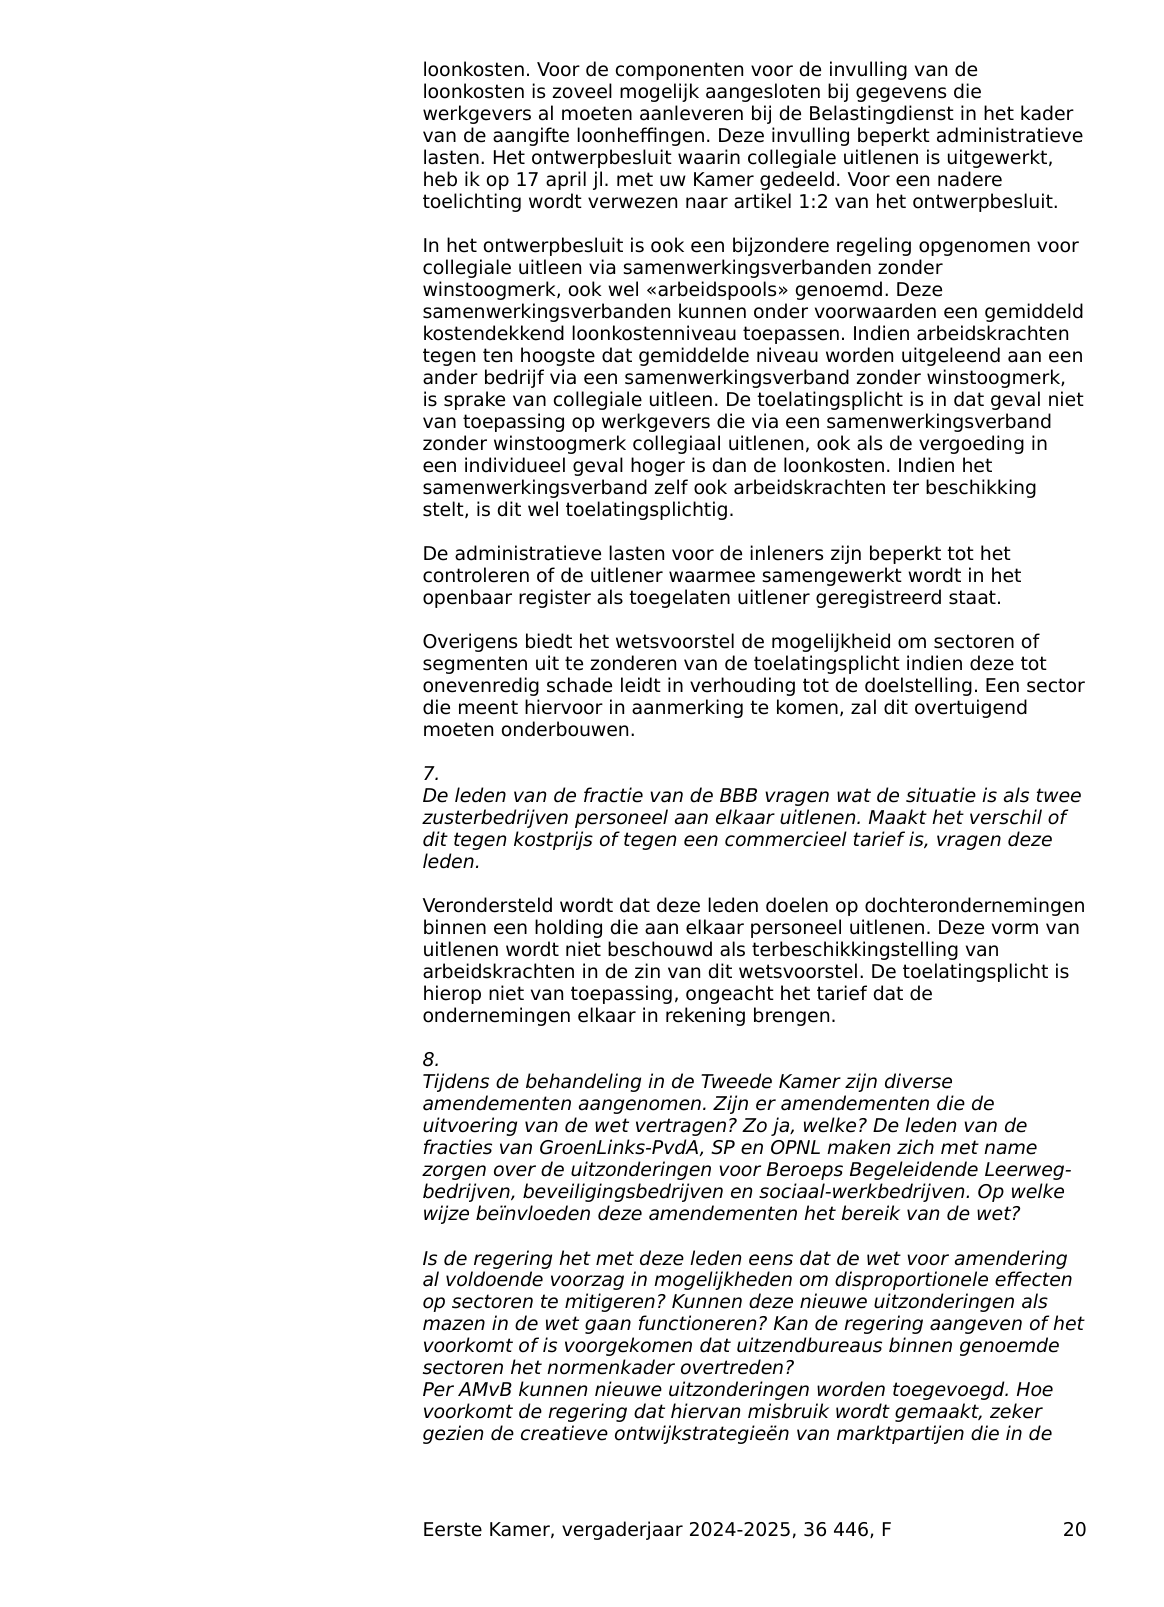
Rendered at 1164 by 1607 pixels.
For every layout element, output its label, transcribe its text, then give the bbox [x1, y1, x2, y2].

text De administratieve lasten voor de inleners zijn beperkt tot het controleren of de uitlener waarmee samengewerkt wordt in het openbaar register als toegelaten uitlener geregistreerd staat. [422, 543, 1087, 609]
text loonkosten. Voor de componenten voor de invulling van de loonkosten is zoveel mogelijk aangesloten bij gegevens die werkgevers al moeten aanleveren bij de Belastingdienst in het kader van de aangifte loonheffingen. Deze invulling beperkt administratieve lasten. Het ontwerpbesluit waarin collegiale uitlenen is uitgewerkt, heb ik op 17 april jl. met uw Kamer gedeeld. Voor een nadere toelichting wordt verwezen naar artikel 1:2 van het ontwerpbesluit. [422, 59, 1087, 213]
text In het ontwerpbesluit is ook een bijzondere regeling opgenomen voor collegiale uitleen via samenwerkingsverbanden zonder winstoogmerk, ook wel «arbeidspools» genoemd. Deze samenwerkingsverbanden kunnen onder voorwaarden een gemiddeld kostendekkend loonkostenniveau toepassen. Indien arbeidskrachten tegen ten hoogste dat gemiddelde niveau worden uitgeleend aan een ander bedrijf via een samenwerkingsverband zonder winstoogmerk, is sprake van collegiale uitleen. De toelatingsplicht is in dat geval niet van toepassing op werkgevers die via een samenwerkingsverband zonder winstoogmerk collegiaal uitlenen, ook als de vergoeding in een individueel geval hoger is dan de loonkosten. Indien het samenwerkingsverband zelf ook arbeidskrachten ter beschikking stelt, is dit wel toelatingsplichtig. [422, 235, 1087, 521]
text Is de regering het met deze leden eens dat de wet voor amendering al voldoende voorzag in mogelijkheden om disproportionele effecten op sectoren te mitigeren? Kunnen deze nieuwe uitzonderingen als mazen in de wet gaan functioneren? Kan de regering aangeven of het voorkomt of is voorgekomen dat uitzendbureaus binnen genoemde sectoren het normenkader overtreden? [422, 1247, 1087, 1379]
text 8. [422, 1049, 1087, 1071]
text De leden van de fractie van de BBB vragen wat de situatie is als twee zusterbedrijven personeel aan elkaar uitlenen. Maakt het verschil of dit tegen kostprijs of tegen een commercieel tarief is, vragen deze leden. [422, 785, 1087, 873]
text Verondersteld wordt dat deze leden doelen op dochterondernemingen binnen een holding die aan elkaar personeel uitlenen. Deze vorm van uitlenen wordt niet beschouwd als terbeschikkingstelling van arbeidskrachten in de zin van dit wetsvoorstel. De toelatingsplicht is hierop niet van toepassing, ongeacht het tarief dat de ondernemingen elkaar in rekening brengen. [422, 895, 1087, 1027]
text Per AMvB kunnen nieuwe uitzonderingen worden toegevoegd. Hoe voorkomt de regering dat hiervan misbruik wordt gemaakt, zeker gezien de creatieve ontwijkstrategieën van marktpartijen die in de [422, 1379, 1087, 1445]
text 7. [422, 763, 1087, 785]
text Tijdens de behandeling in de Tweede Kamer zijn diverse amendementen aangenomen. Zijn er amendementen die de uitvoering van de wet vertragen? Zo ja, welke? De leden van de fracties van GroenLinks-PvdA, SP en OPNL maken zich met name zorgen over de uitzonderingen voor Beroeps Begeleidende Leerweg-bedrijven, beveiligingsbedrijven en sociaal-werkbedrijven. Op welke wijze beïnvloeden deze amendementen het bereik van de wet? [422, 1071, 1087, 1225]
text Overigens biedt het wetsvoorstel de mogelijkheid om sectoren of segmenten uit te zonderen van de toelatingsplicht indien deze tot onevenredig schade leidt in verhouding tot de doelstelling. Een sector die meent hiervoor in aanmerking te komen, zal dit overtuigend moeten onderbouwen. [422, 631, 1087, 741]
